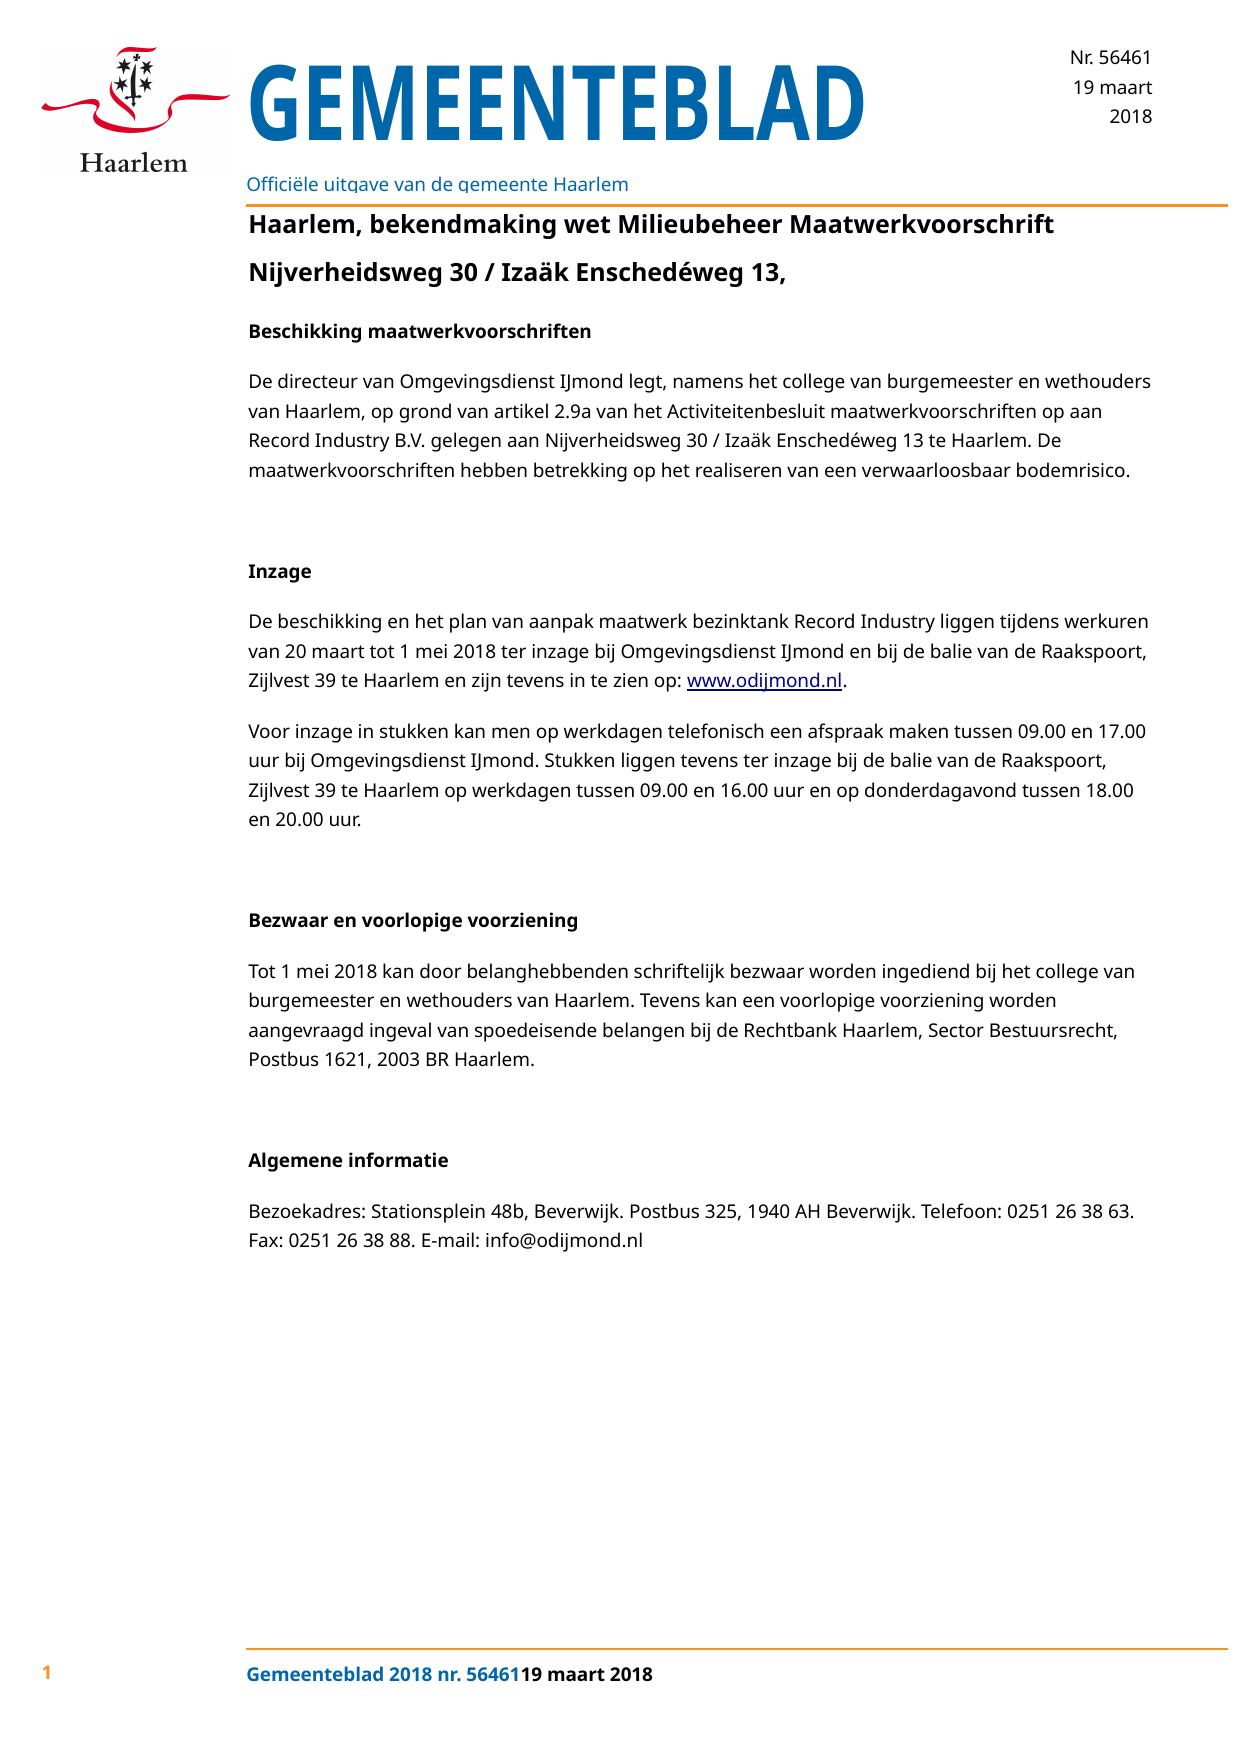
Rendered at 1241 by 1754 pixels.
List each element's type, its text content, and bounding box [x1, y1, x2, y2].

text Inzage [248, 558, 1152, 584]
text De directeur van Omgevingsdienst IJmond legt, namens het college van burgemeester en wethouders van Haarlem, op grond van artikel 2.9a van het Activiteitenbesluit maatwerkvoorschriften op aan Record Industry B.V. gelegen aan Nijverheidsweg 30 / Izaäk Enschedéweg 13 te Haarlem. De maatwerkvoorschriften hebben betrekking op het realiseren van een verwaarloosbaar bodemrisico. [248, 368, 1152, 483]
text Haarlem, bekendmaking wet Milieubeheer Maatwerkvoorschrift Nijverheidsweg 30 / Izaäk Enschedéweg 13, [248, 207, 1152, 288]
text De beschikking en het plan van aanpak maatwerk bezinktank Record Industry liggen tijdens werkuren van 20 maart tot 1 mei 2018 ter inzage bij Omgevingsdienst IJmond en bij de balie van de Raakspoort, Zijlvest 39 te Haarlem en zijn tevens in te zien op: www.odijmond.nl. [248, 608, 1152, 693]
text Bezwaar en voorlopige voorziening [248, 907, 1152, 933]
text Tot 1 mei 2018 kan door belanghebbenden schriftelijk bezwaar worden ingediend bij het college van burgemeester en wethouders van Haarlem. Tevens kan een voorlopige voorziening worden aangevraagd ingeval van spoedeisende belangen bij de Rechtbank Haarlem, Sector Bestuursrecht, Postbus 1621, 2003 BR Haarlem. [248, 958, 1152, 1072]
text Voor inzage in stukken kan men op werkdagen telefonisch een afspraak maken tussen 09.00 en 17.00 uur bij Omgevingsdienst IJmond. Stukken liggen tevens ter inzage bij de balie van de Raakspoort, Zijlvest 39 te Haarlem op werkdagen tussen 09.00 en 16.00 uur en op donderdagavond tussen 18.00 en 20.00 uur. [248, 718, 1152, 832]
text Algemene informatie [248, 1147, 1152, 1173]
text Bezoekadres: Stationsplein 48b, Beverwijk. Postbus 325, 1940 AH Beverwijk. Telefoon: 0251 26 38 63. Fax: 0251 26 38 88. E-mail: info@odijmond.nl [248, 1198, 1152, 1253]
picture [41, 47, 231, 172]
text Beschikking maatwerkvoorschriften [248, 318, 1152, 344]
